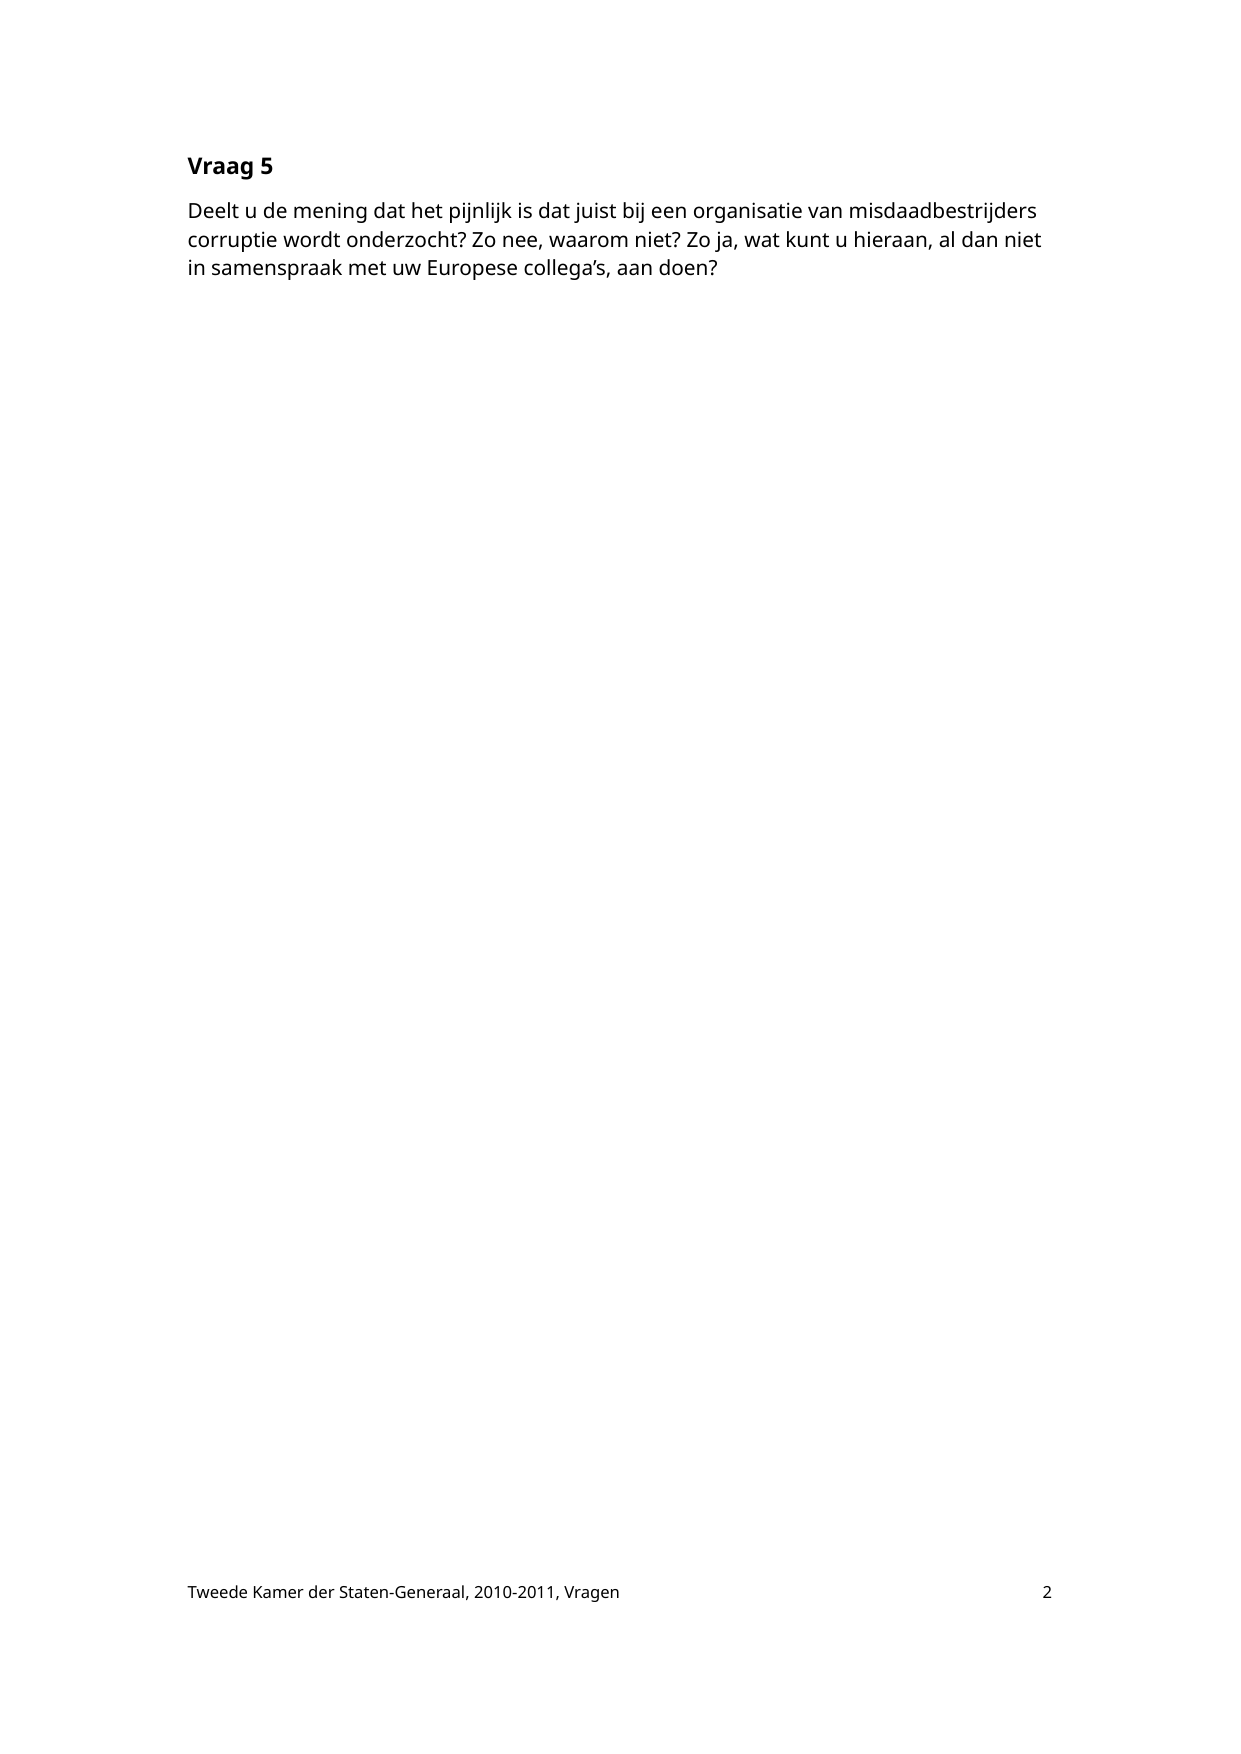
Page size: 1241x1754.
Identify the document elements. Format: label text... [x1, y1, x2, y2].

text Deelt u de mening dat het pijnlijk is dat juist bij een organisatie van misdaadbestrijders corruptie wordt onderzocht? Zo nee, waarom niet? Zo ja, wat kunt u hieraan, al dan niet in samenspraak met uw Europese collega’s, aan doen? [187, 196, 1053, 282]
subtitle Vraag 5 [187, 150, 1053, 181]
